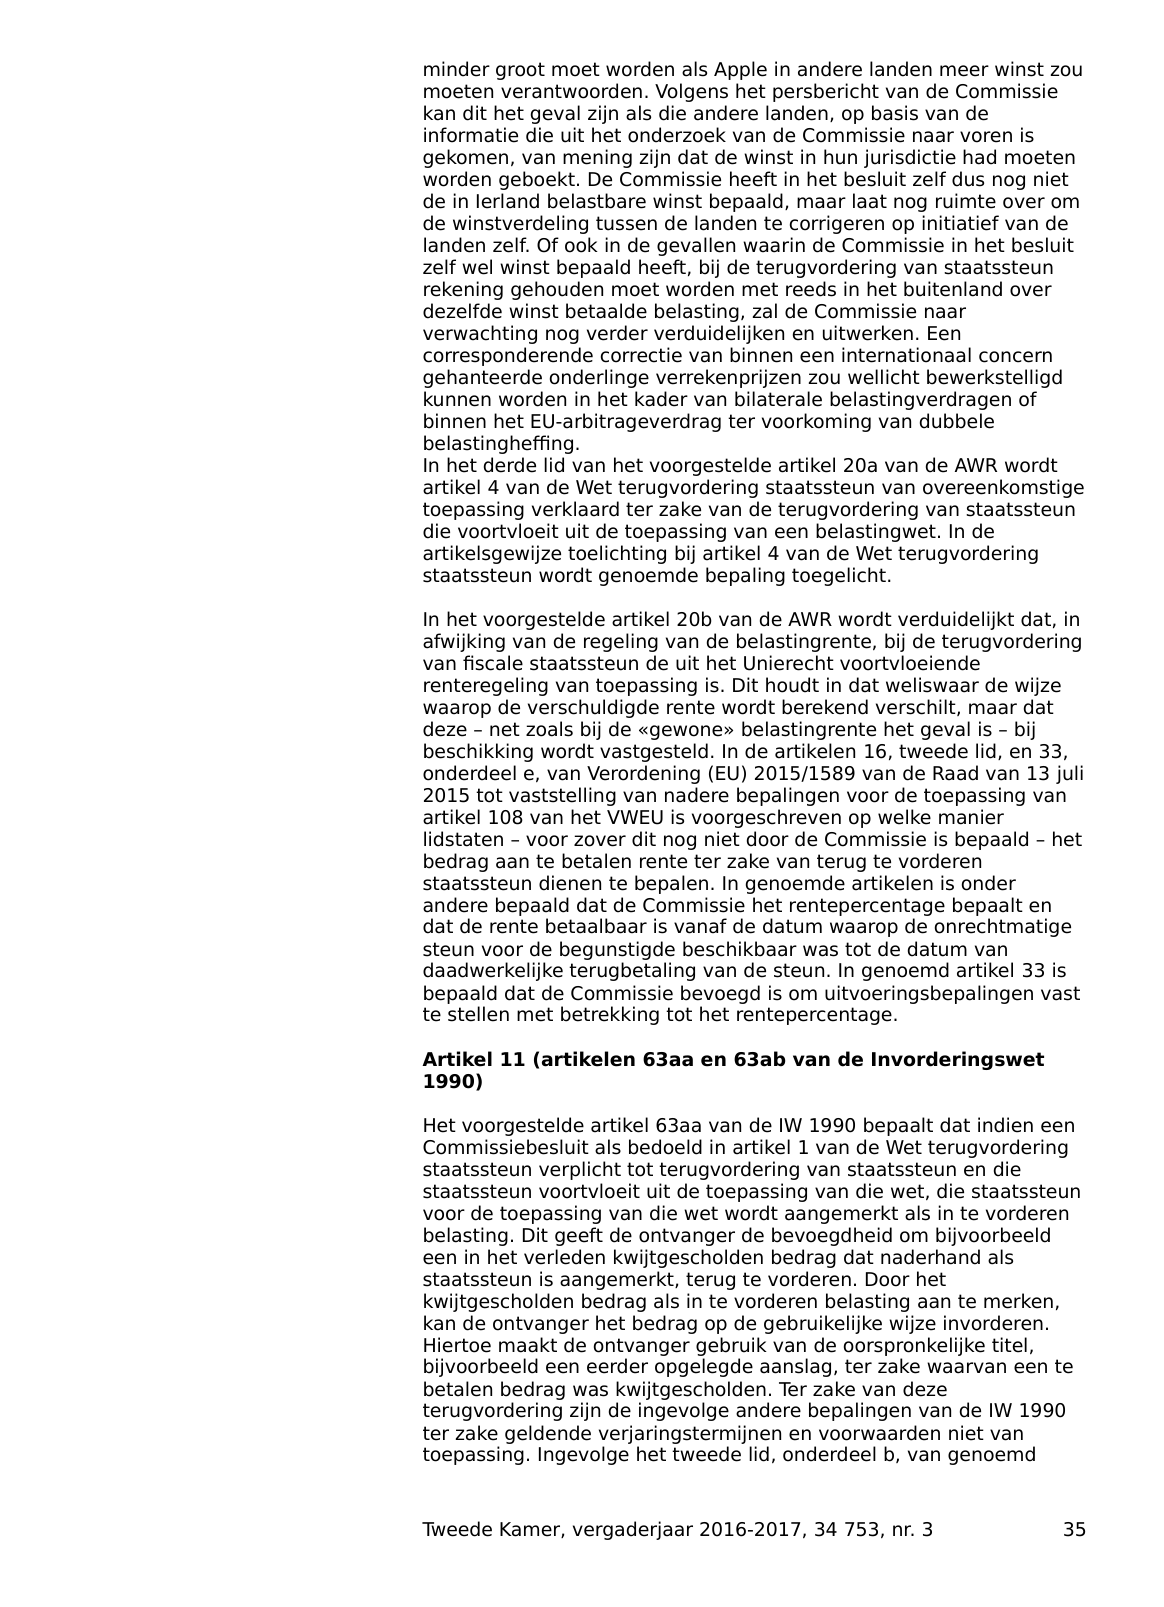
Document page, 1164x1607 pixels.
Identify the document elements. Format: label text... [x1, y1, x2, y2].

subtitle Artikel 11 (artikelen 63aa en 63ab van de Invorderingswet 1990) [422, 1048, 1087, 1092]
text In het voorgestelde artikel 20b van de AWR wordt verduidelijkt dat, in afwijking van de regeling van de belastingrente, bij de terugvordering van fiscale staatssteun de uit het Unierecht voortvloeiende renteregeling van toepassing is. Dit houdt in dat weliswaar de wijze waarop de verschuldigde rente wordt berekend verschilt, maar dat deze – net zoals bij de «gewone» belastingrente het geval is – bij beschikking wordt vastgesteld. In de artikelen 16, tweede lid, en 33, onderdeel e, van Verordening (EU) 2015/1589 van de Raad van 13 juli 2015 tot vaststelling van nadere bepalingen voor de toepassing van artikel 108 van het VWEU is voorgeschreven op welke manier lidstaten – voor zover dit nog niet door de Commissie is bepaald – het bedrag aan te betalen rente ter zake van terug te vorderen staatssteun dienen te bepalen. In genoemde artikelen is onder andere bepaald dat de Commissie het rentepercentage bepaalt en dat de rente betaalbaar is vanaf de datum waarop de onrechtmatige steun voor de begunstigde beschikbaar was tot de datum van daadwerkelijke terugbetaling van de steun. In genoemd artikel 33 is bepaald dat de Commissie bevoegd is om uitvoeringsbepalingen vast te stellen met betrekking tot het rentepercentage. [422, 609, 1087, 1026]
text In het derde lid van het voorgestelde artikel 20a van de AWR wordt artikel 4 van de Wet terugvordering staatssteun van overeenkomstige toepassing verklaard ter zake van de terugvordering van staatssteun die voortvloeit uit de toepassing van een belastingwet. In de artikelsgewijze toelichting bij artikel 4 van de Wet terugvordering staatssteun wordt genoemde bepaling toegelicht. [422, 455, 1087, 587]
text minder groot moet worden als Apple in andere landen meer winst zou moeten verantwoorden. Volgens het persbericht van de Commissie kan dit het geval zijn als die andere landen, op basis van de informatie die uit het onderzoek van de Commissie naar voren is gekomen, van mening zijn dat de winst in hun jurisdictie had moeten worden geboekt. De Commissie heeft in het besluit zelf dus nog niet de in Ierland belastbare winst bepaald, maar laat nog ruimte over om de winstverdeling tussen de landen te corrigeren op initiatief van de landen zelf. Of ook in de gevallen waarin de Commissie in het besluit zelf wel winst bepaald heeft, bij de terugvordering van staatssteun rekening gehouden moet worden met reeds in het buitenland over dezelfde winst betaalde belasting, zal de Commissie naar verwachting nog verder verduidelijken en uitwerken. Een corresponderende correctie van binnen een internationaal concern gehanteerde onderlinge verrekenprijzen zou wellicht bewerkstelligd kunnen worden in het kader van bilaterale belastingverdragen of binnen het EU-arbitrageverdrag ter voorkoming van dubbele belastingheffing. [422, 59, 1087, 455]
text Het voorgestelde artikel 63aa van de IW 1990 bepaalt dat indien een Commissiebesluit als bedoeld in artikel 1 van de Wet terugvordering staatssteun verplicht tot terugvordering van staatssteun en die staatssteun voortvloeit uit de toepassing van die wet, die staatssteun voor de toepassing van die wet wordt aangemerkt als in te vorderen belasting. Dit geeft de ontvanger de bevoegdheid om bijvoorbeeld een in het verleden kwijtgescholden bedrag dat naderhand als staatssteun is aangemerkt, terug te vorderen. Door het kwijtgescholden bedrag als in te vorderen belasting aan te merken, kan de ontvanger het bedrag op de gebruikelijke wijze invorderen. Hiertoe maakt de ontvanger gebruik van de oorspronkelijke titel, bijvoorbeeld een eerder opgelegde aanslag, ter zake waarvan een te betalen bedrag was kwijtgescholden. Ter zake van deze terugvordering zijn de ingevolge andere bepalingen van de IW 1990 ter zake geldende verjaringstermijnen en voorwaarden niet van toepassing. Ingevolge het tweede lid, onderdeel b, van genoemd [422, 1115, 1087, 1466]
